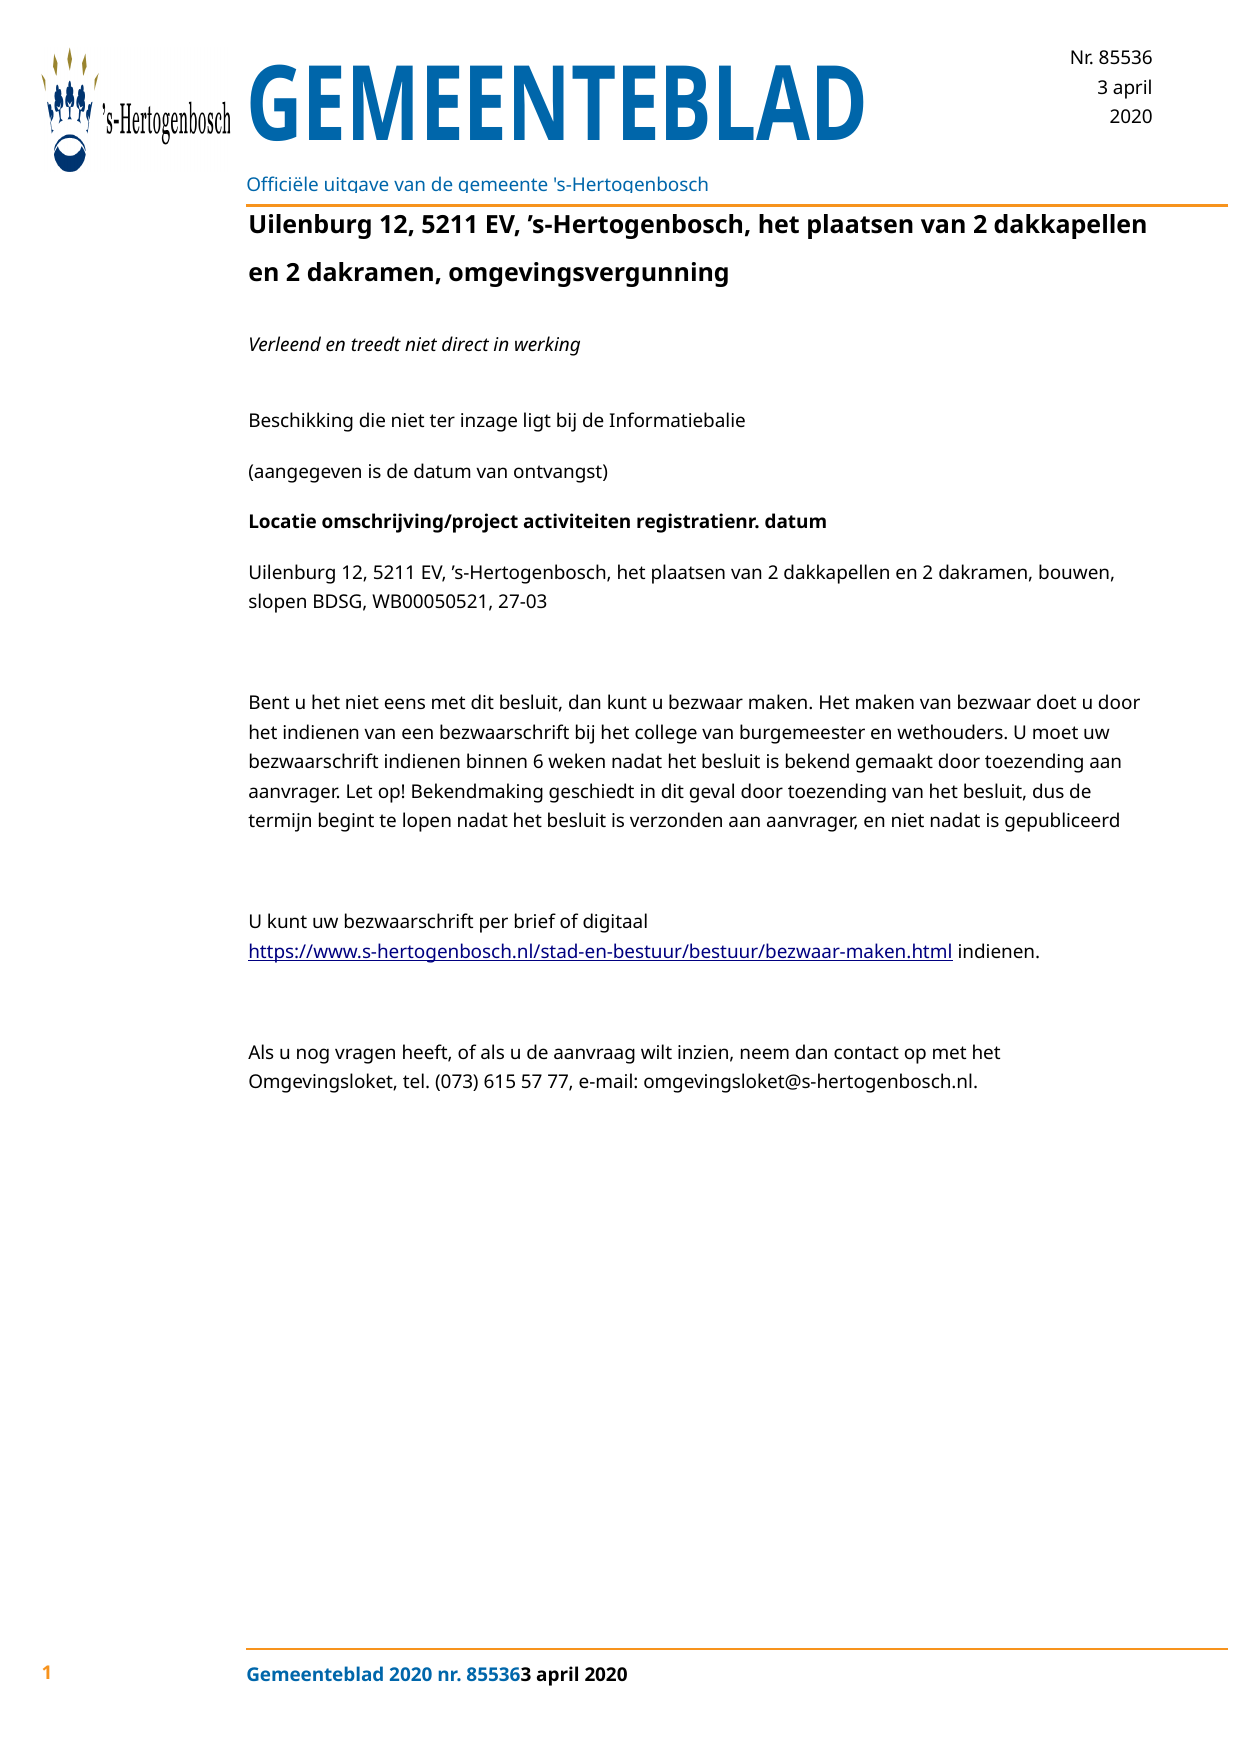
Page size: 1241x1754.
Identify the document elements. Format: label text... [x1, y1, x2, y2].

text Bent u het niet eens met dit besluit, dan kunt u bezwaar maken. Het maken van bezwaar doet u door het indienen van een bezwaarschrift bij het college van burgemeester en wethouders. U moet uw bezwaarschrift indienen binnen 6 weken nadat het besluit is bekend gemaakt door toezending aan aanvrager. Let op! Bekendmaking geschiedt in dit geval door toezending van het besluit, dus de termijn begint te lopen nadat het besluit is verzonden aan aanvrager, en niet nadat is gepubliceerd [248, 689, 1152, 833]
text Uilenburg 12, 5211 EV, ’s-Hertogenbosch, het plaatsen van 2 dakkapellen en 2 dakramen, bouwen, slopen BDSG, WB00050521, 27-03 [248, 559, 1152, 614]
text U kunt uw bezwaarschrift per brief of digitaal https://www.s-hertogenbosch.nl/stad-en-bestuur/bestuur/bezwaar-maken.html indienen. [248, 908, 1152, 964]
text Locatie omschrijving/project activiteiten registratienr. datum [248, 508, 1152, 534]
text (aangegeven is de datum van ontvangst) [248, 458, 1152, 484]
text Als u nog vragen heeft, of als u de aanvraag wilt inzien, neem dan contact op met het Omgevingsloket, tel. (073) 615 57 77, e-mail: omgevingsloket@s-hertogenbosch.nl. [248, 1039, 1152, 1094]
text Verleend en treedt niet direct in werking [248, 331, 1152, 357]
text Uilenburg 12, 5211 EV, ’s-Hertogenbosch, het plaatsen van 2 dakkapellen en 2 dakramen, omgevingsvergunning [248, 207, 1152, 288]
text Beschikking die niet ter inzage ligt bij de Informatiebalie [248, 408, 1152, 433]
picture [41, 47, 231, 172]
